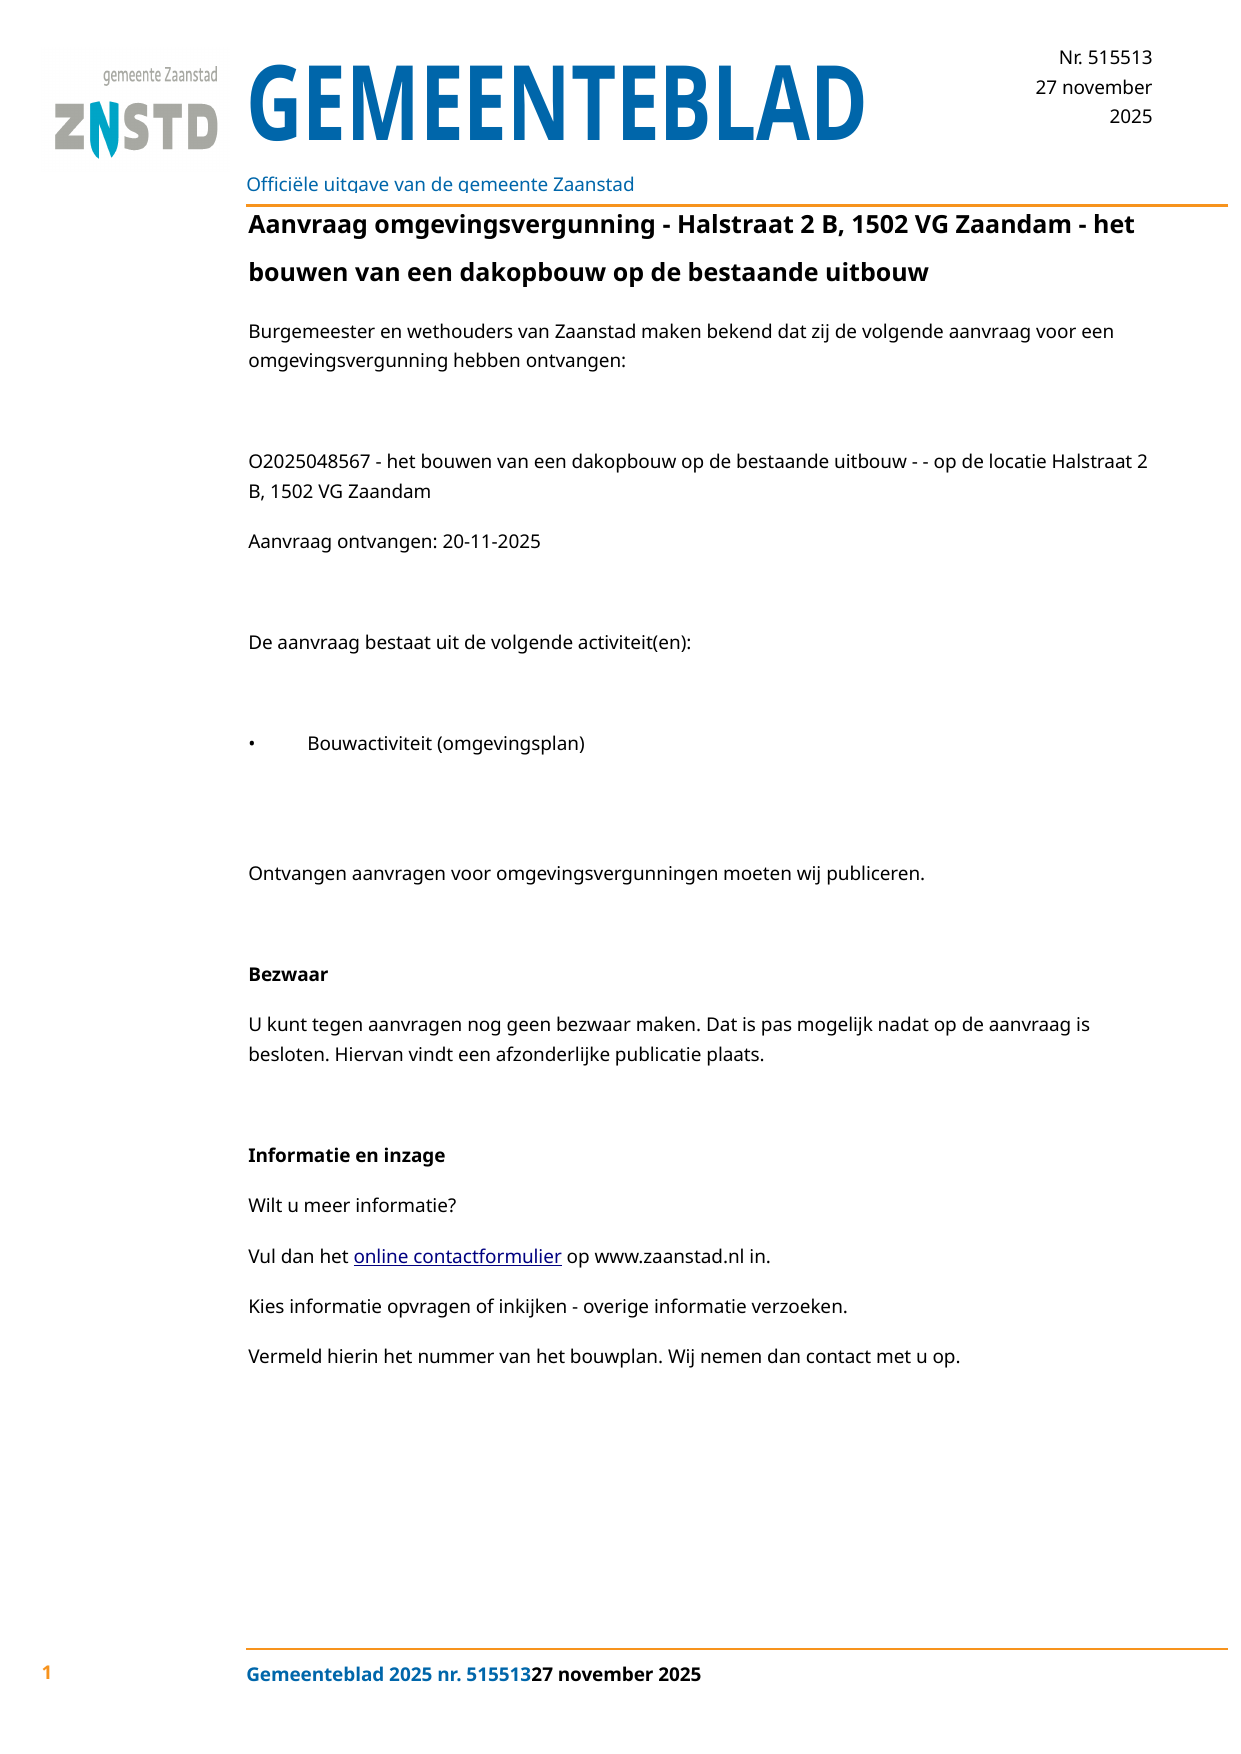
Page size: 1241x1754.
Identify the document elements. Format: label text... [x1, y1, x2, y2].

text Ontvangen aanvragen voor omgevingsvergunningen moeten wij publiceren. [248, 860, 1152, 886]
text Bezwaar [248, 961, 1152, 987]
text U kunt tegen aanvragen nog geen bezwaar maken. Dat is pas mogelijk nadat op de aanvraag is besloten. Hiervan vindt een afzonderlijke publicatie plaats. [248, 1012, 1152, 1067]
picture [41, 47, 231, 172]
text Informatie en inzage [248, 1142, 1152, 1168]
text Aanvraag ontvangen: 20-11-2025 [248, 528, 1152, 554]
list Bouwactiviteit (omgevingsplan) [248, 730, 1152, 756]
text Aanvraag omgevingsvergunning - Halstraat 2 B, 1502 VG Zaandam - het bouwen van een dakopbouw op de bestaande uitbouw [248, 207, 1152, 288]
text O2025048567 - het bouwen van een dakopbouw op de bestaande uitbouw - - op de locatie Halstraat 2 B, 1502 VG Zaandam [248, 448, 1152, 504]
text Burgemeester en wethouders van Zaanstad maken bekend dat zij de volgende aanvraag voor een omgevingsvergunning hebben ontvangen: [248, 318, 1152, 373]
text Wilt u meer informatie? [248, 1192, 1152, 1218]
text Vermeld hierin het nummer van het bouwplan. Wij nemen dan contact met u op. [248, 1344, 1152, 1369]
text De aanvraag bestaat uit de volgende activiteit(en): [248, 629, 1152, 655]
text Kies informatie opvragen of inkijken - overige informatie verzoeken. [248, 1293, 1152, 1319]
text Vul dan het online contactformulier op www.zaanstad.nl in. [248, 1243, 1152, 1269]
